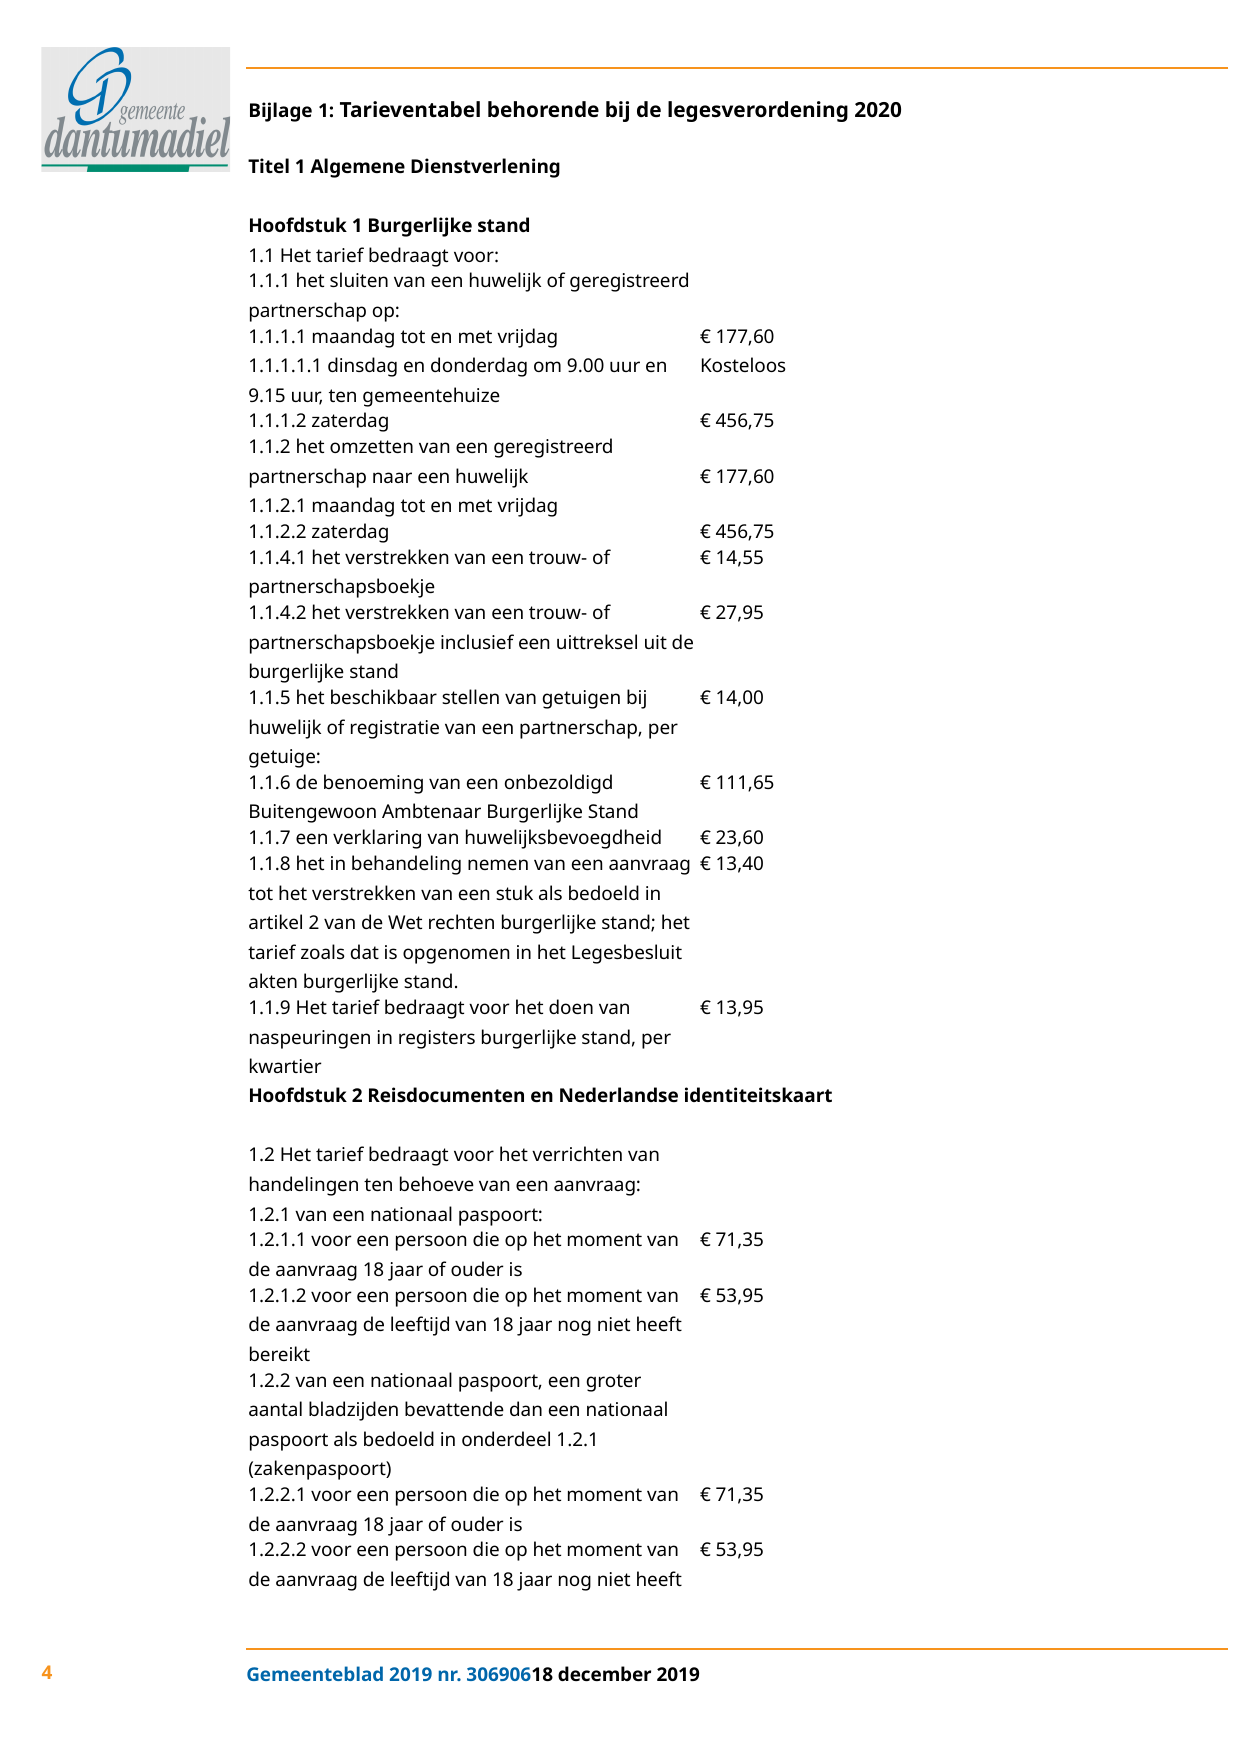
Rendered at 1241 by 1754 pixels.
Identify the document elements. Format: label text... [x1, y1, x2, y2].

table_cell € 13,95 [700, 994, 1152, 1079]
table_cell 1.2.2 van een nationaal paspoort, een groter aantal bladzijden bevattende dan een nationaal paspoort als bedoeld in onderdeel 1.2.1 (zakenpaspoort) [248, 1367, 700, 1481]
table_cell 1.1.2 het omzetten van een geregistreerd partnerschap naar een huwelijk 1.1.2.1 maandag tot en met vrijdag [248, 434, 700, 518]
table_cell 1.1.1.2 zaterdag [248, 408, 700, 433]
table_cell € 13,40 [700, 850, 1152, 994]
text Titel 1 Algemene Dienstverlening [248, 153, 1152, 179]
table_cell 1.1.2.2 zaterdag [248, 518, 700, 544]
table_cell 1.2.1.2 voor een persoon die op het moment van de aanvraag de leeftijd van 18 jaar nog niet heeft bereikt [248, 1282, 700, 1367]
table_cell € 27,95 [700, 599, 1152, 684]
table_header [700, 242, 1152, 267]
table_cell [700, 1367, 1152, 1481]
table_cell 1.1.8 het in behandeling nemen van een aanvraag tot het verstrekken van een stuk als bedoeld in artikel 2 van de Wet rechten burgerlijke stand; het tarief zoals dat is opgenomen in het Legesbesluit akten burgerlijke stand. [248, 850, 700, 994]
table_cell 1.1.1 het sluiten van een huwelijk of geregistreerd partnerschap op: [248, 268, 700, 323]
table_cell 1.1.6 de benoeming van een onbezoldigd Buitengewoon Ambtenaar Burgerlijke Stand [248, 769, 700, 824]
table_cell € 177,60 [700, 434, 1152, 518]
table_header 1.2 Het tarief bedraagt voor het verrichten van handelingen ten behoeve van een aanvraag: 1.2.1 van een nationaal paspoort: [248, 1142, 700, 1227]
table_cell € 111,65 [700, 769, 1152, 824]
table_cell € 53,95 [700, 1282, 1152, 1367]
table_cell 1.2.1.1 voor een persoon die op het moment van de aanvraag 18 jaar of ouder is [248, 1227, 700, 1282]
table_cell 1.1.4.1 het verstrekken van een trouw- of partnerschapsboekje [248, 544, 700, 599]
table_cell € 71,35 [700, 1227, 1152, 1282]
picture [41, 47, 231, 172]
table_cell € 456,75 [700, 408, 1152, 433]
text Bijlage 1: Tarieventabel behorende bij de legesverordening 2020 [248, 95, 1152, 123]
text Hoofdstuk 2 Reisdocumenten en Nederlandse identiteitskaart [248, 1082, 1152, 1108]
table_header [700, 1142, 1152, 1227]
table_cell 1.1.4.2 het verstrekken van een trouw- of partnerschapsboekje inclusief een uittreksel uit de burgerlijke stand [248, 599, 700, 684]
table_cell € 14,55 [700, 544, 1152, 599]
table_cell 1.1.9 Het tarief bedraagt voor het doen van naspeuringen in registers burgerlijke stand, per kwartier [248, 994, 700, 1079]
table_cell 1.1.5 het beschikbaar stellen van getuigen bij huwelijk of registratie van een partnerschap, per getuige: [248, 684, 700, 769]
table_cell 1.1.7 een verklaring van huwelijksbevoegdheid [248, 825, 700, 850]
table_header 1.1 Het tarief bedraagt voor: [248, 242, 700, 267]
table_cell € 53,95 [700, 1537, 1152, 1592]
table_cell 1.2.2.1 voor een persoon die op het moment van de aanvraag 18 jaar of ouder is [248, 1481, 700, 1537]
table_cell € 14,00 [700, 684, 1152, 769]
table_cell € 71,35 [700, 1481, 1152, 1537]
table_cell € 23,60 [700, 825, 1152, 850]
text Hoofdstuk 1 Burgerlijke stand [248, 212, 1152, 238]
table_cell [700, 268, 1152, 323]
table_cell € 177,60 Kosteloos [700, 323, 1152, 408]
table_cell 1.2.2.2 voor een persoon die op het moment van de aanvraag de leeftijd van 18 jaar nog niet heeft [248, 1537, 700, 1592]
table_cell € 456,75 [700, 518, 1152, 544]
table_cell 1.1.1.1 maandag tot en met vrijdag 1.1.1.1.1 dinsdag en donderdag om 9.00 uur en 9.15 uur, ten gemeentehuize [248, 323, 700, 408]
